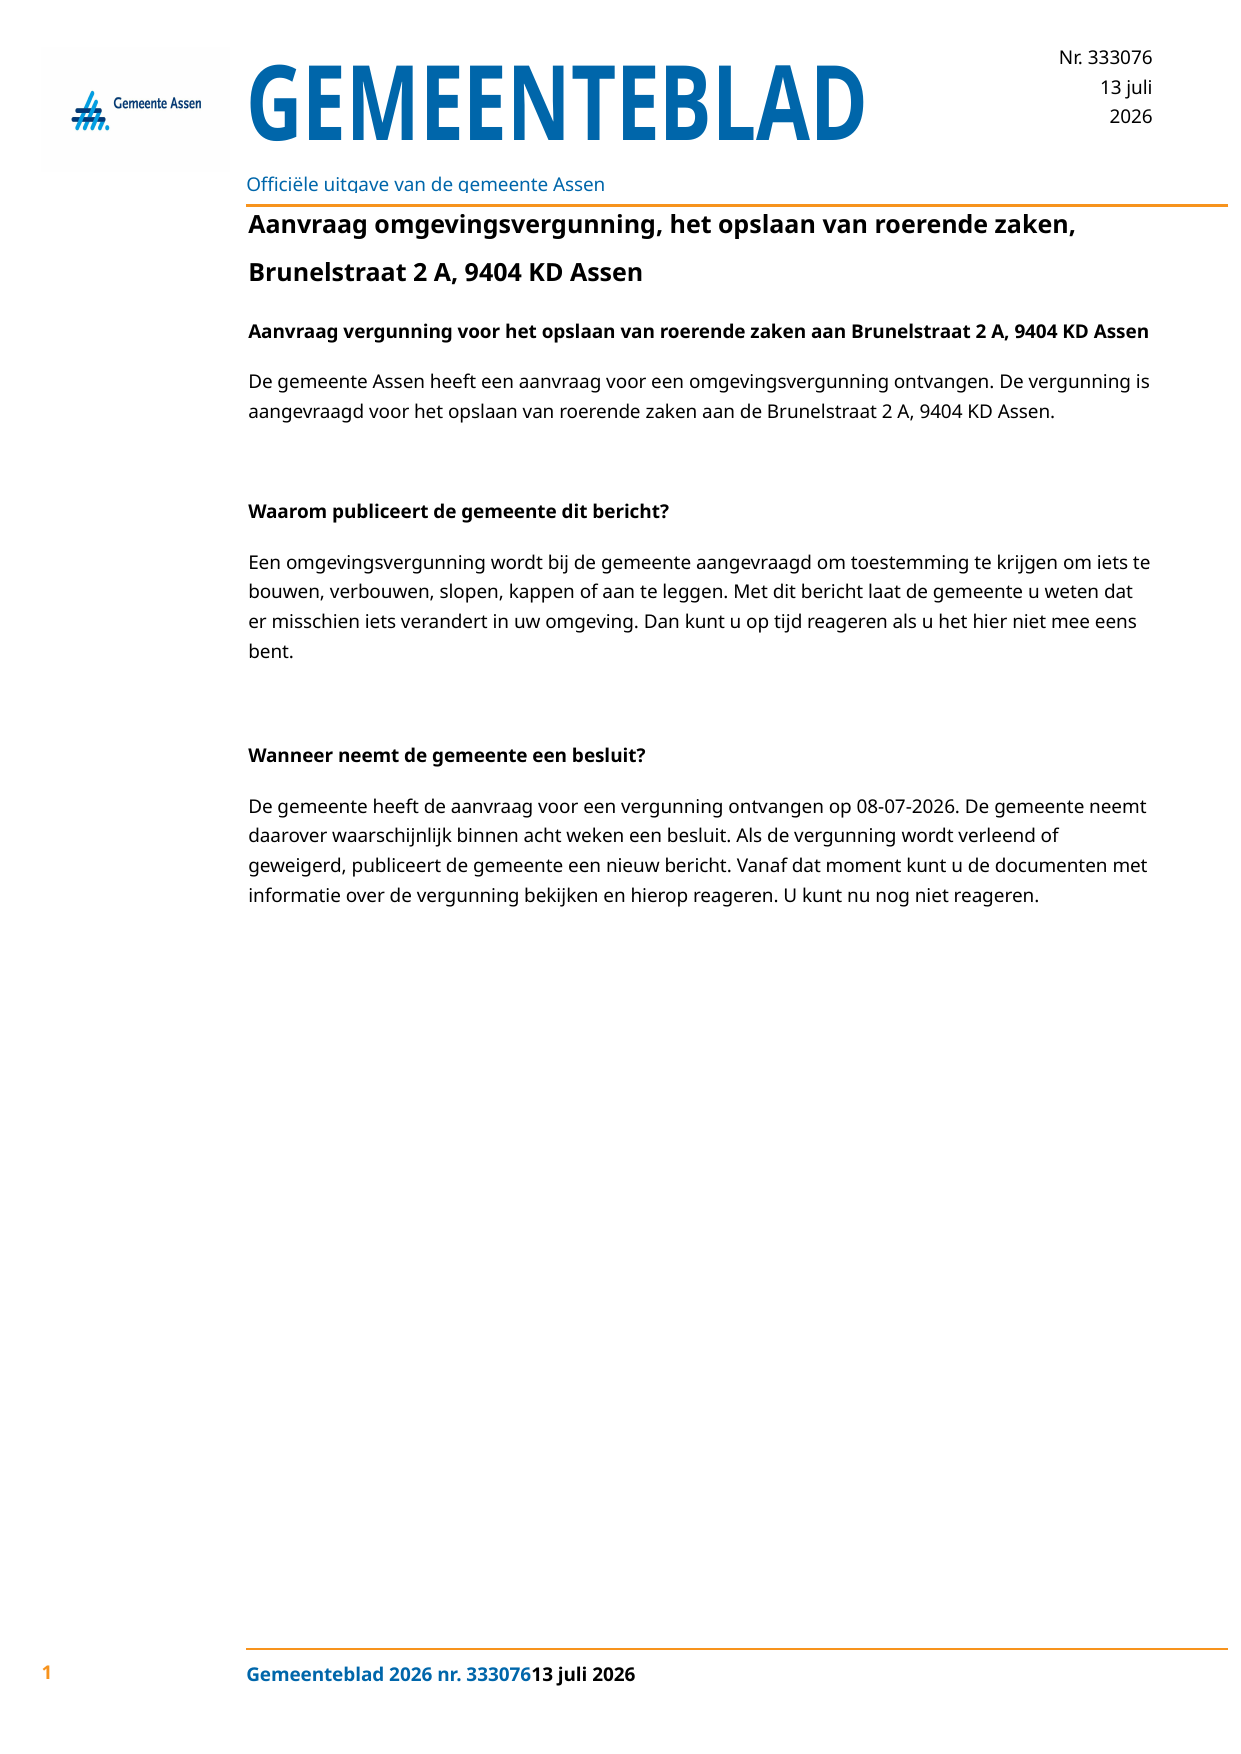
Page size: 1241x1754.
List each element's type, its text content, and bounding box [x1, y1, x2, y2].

text Aanvraag omgevingsvergunning, het opslaan van roerende zaken, Brunelstraat 2 A, 9404 KD Assen [248, 207, 1152, 288]
text ﻿Wanneer neemt de gemeente een besluit? [248, 739, 1152, 768]
text Een omgevingsvergunning wordt bij de gemeente aangevraagd om toestemming te krijgen om iets te bouwen, verbouwen, slopen, kappen of aan te leggen. Met dit bericht laat de gemeente u weten dat er misschien iets verandert in uw omgeving. Dan kunt u op tijd reageren als u het hier niet mee eens bent. [248, 549, 1152, 664]
text Aanvraag vergunning voor het opslaan van roerende zaken aan Brunelstraat 2 A, 9404 KD Assen [248, 318, 1152, 344]
text Waarom publiceert de gemeente dit bericht? [248, 499, 1152, 524]
text De gemeente Assen heeft een aanvraag voor een omgevingsvergunning ontvangen. De vergunning is aangevraagd voor het opslaan van roerende zaken aan de Brunelstraat 2 A, 9404 KD Assen. [248, 368, 1152, 424]
text De gemeente heeft de aanvraag voor een vergunning ontvangen op 08-07-2026. De gemeente neemt daarover waarschijnlijk binnen acht weken een besluit. Als de vergunning wordt verleend of geweigerd, publiceert de gemeente een nieuw bericht. Vanaf dat moment kunt u de documenten met informatie over de vergunning bekijken en hierop reageren. U kunt nu nog niet reageren. [248, 793, 1152, 908]
picture [41, 47, 231, 172]
